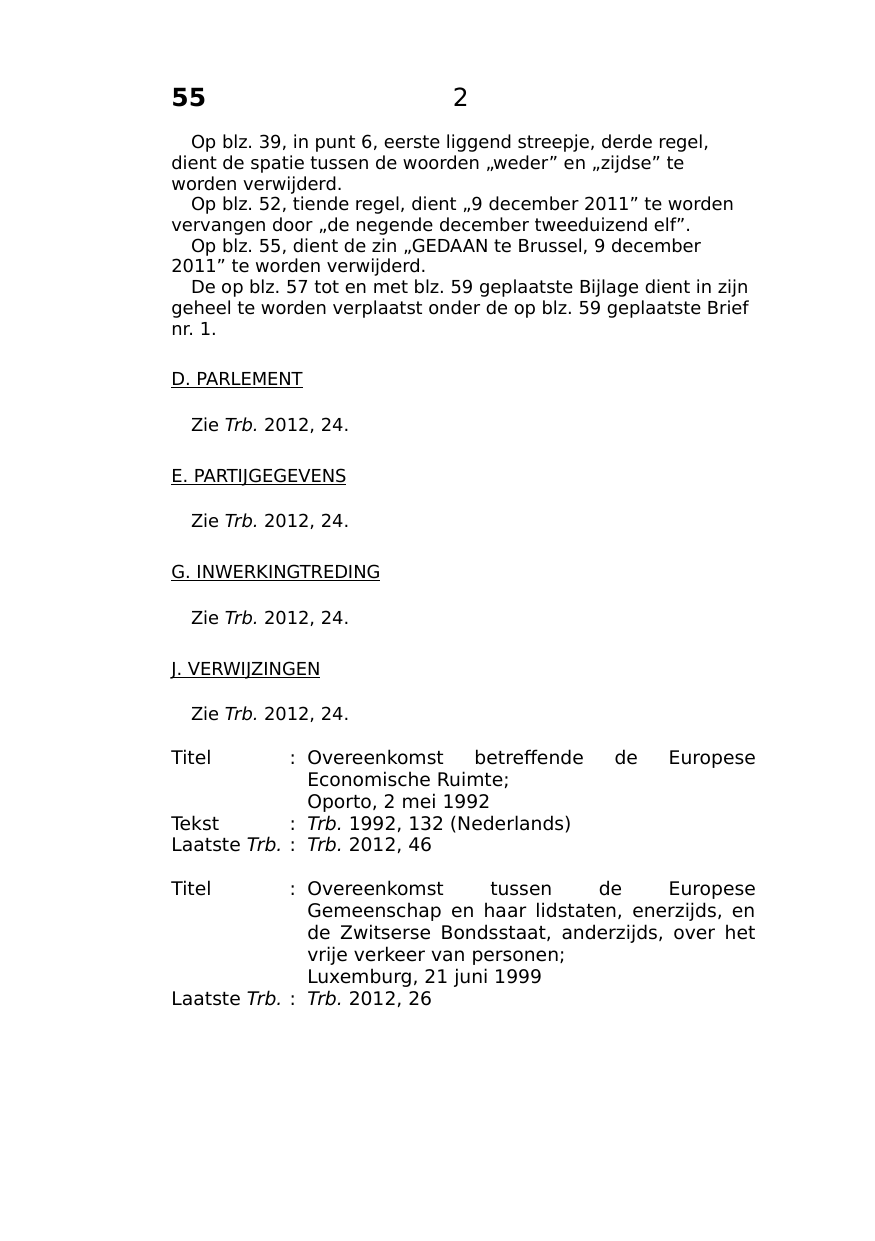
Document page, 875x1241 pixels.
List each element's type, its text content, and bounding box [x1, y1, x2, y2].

table_cell [289, 856, 307, 878]
subtitle D. PARLEMENT [171, 369, 756, 390]
text Zie Trb. 2012, 24. [171, 704, 756, 725]
text Zie Trb. 2012, 24. [171, 608, 756, 628]
text Zie Trb. 2012, 24. [171, 511, 756, 532]
table_cell : [289, 878, 307, 987]
text Op blz. 39, in punt 6, eerste liggend streepje, derde regel, dient de spatie tussen de woorden „weder” en „zijdse” te worden verwijderd. [171, 132, 756, 194]
table_header Titel [171, 747, 289, 812]
table_cell : [289, 834, 307, 856]
table_cell : [289, 813, 307, 834]
table_cell Trb. 2012, 46 [307, 834, 756, 856]
table_cell [171, 856, 289, 878]
table_cell Overeenkomst tussen de Europese Gemeenschap en haar lidstaten, enerzijds, en de Zwitserse Bondsstaat, anderzijds, over het vrije verkeer van personen; Luxemburg, 21 juni 1999 [307, 878, 756, 987]
table_cell Titel [171, 878, 289, 987]
table_header Overeenkomst betreffende de Europese Economische Ruimte; Oporto, 2 mei 1992 [307, 747, 756, 812]
table_cell Laatste Trb. [171, 834, 289, 856]
table_cell [307, 856, 756, 878]
table_cell Tekst [171, 813, 289, 834]
text Zie Trb. 2012, 24. [171, 415, 756, 436]
table_cell Laatste Trb. [171, 988, 289, 1009]
table_cell Trb. 1992, 132 (Nederlands) [307, 813, 756, 834]
text Op blz. 55, dient de zin „GEDAAN te Brussel, 9 december 2011” te worden verwijderd. [171, 236, 756, 277]
subtitle E. PARTIJGEGEVENS [171, 466, 756, 486]
table_cell : [289, 988, 307, 1009]
subtitle J. VERWIJZINGEN [171, 658, 756, 679]
text Op blz. 52, tiende regel, dient „9 december 2011” te worden vervangen door „de negende december tweeduizend elf”. [171, 194, 756, 236]
table_cell Trb. 2012, 26 [307, 988, 756, 1009]
subtitle G. INWERKINGTREDING [171, 562, 756, 583]
table_header : [289, 747, 307, 812]
text De op blz. 57 tot en met blz. 59 geplaatste Bijlage dient in zijn geheel te worden verplaatst onder de op blz. 59 geplaatste Brief nr. 1. [171, 277, 756, 339]
